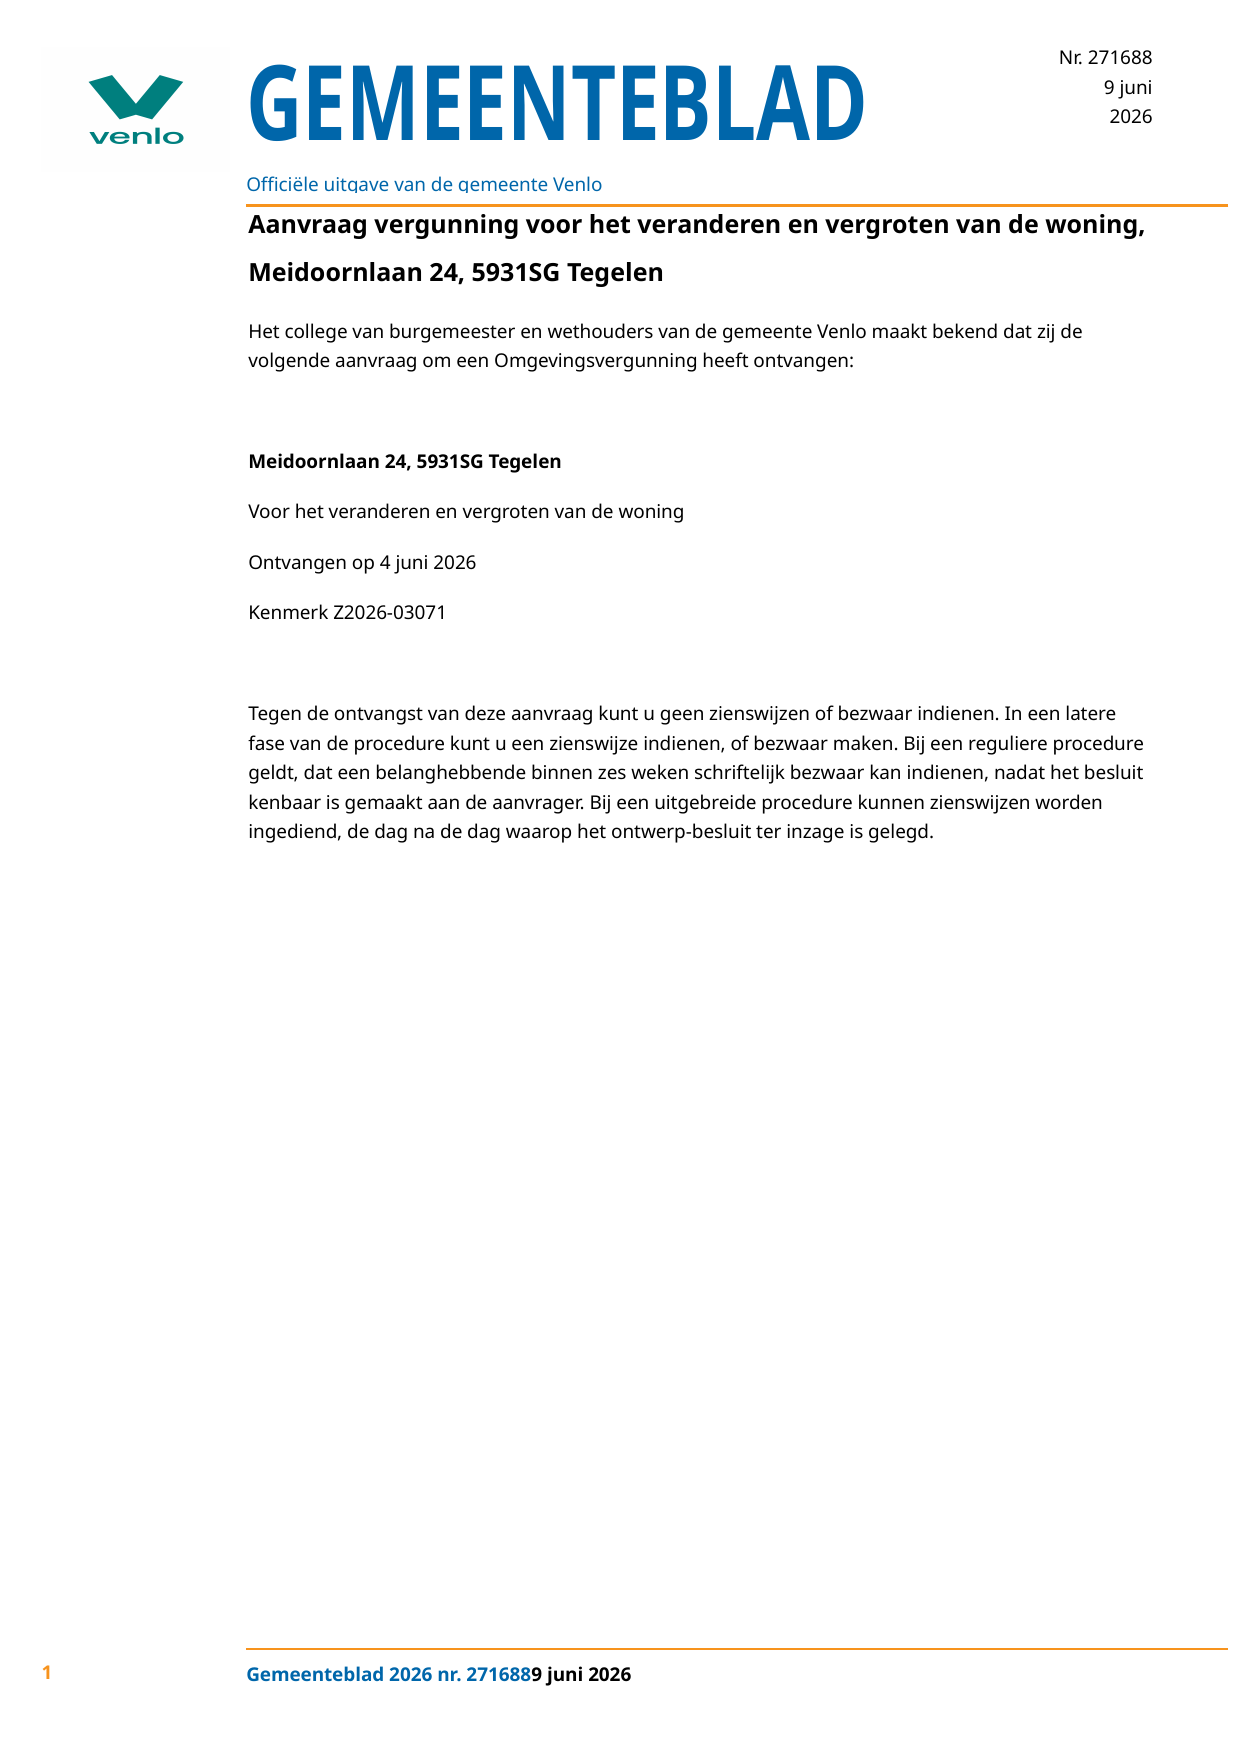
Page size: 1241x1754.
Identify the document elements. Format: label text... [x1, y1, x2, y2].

text Voor het veranderen en vergroten van de woning [248, 499, 1152, 524]
text Aanvraag vergunning voor het veranderen en vergroten van de woning, Meidoornlaan 24, 5931SG Tegelen [248, 207, 1152, 288]
picture [41, 47, 231, 172]
text Ontvangen op 4 juni 2026 [248, 549, 1152, 575]
text Meidoornlaan 24, 5931SG Tegelen [248, 448, 1152, 474]
text Het college van burgemeester en wethouders van de gemeente Venlo maakt bekend dat zij de volgende aanvraag om een Omgevingsvergunning heeft ontvangen: [248, 318, 1152, 373]
text Kenmerk Z2026-03071 [248, 599, 1152, 625]
text Tegen de ontvangst van deze aanvraag kunt u geen zienswijzen of bezwaar indienen. In een latere fase van de procedure kunt u een zienswijze indienen, of bezwaar maken. Bij een reguliere procedure geldt, dat een belanghebbende binnen zes weken schriftelijk bezwaar kan indienen, nadat het besluit kenbaar is gemaakt aan de aanvrager. Bij een uitgebreide procedure kunnen zienswijzen worden ingediend, de dag na de dag waarop het ontwerp-besluit ter inzage is gelegd. [248, 700, 1152, 844]
